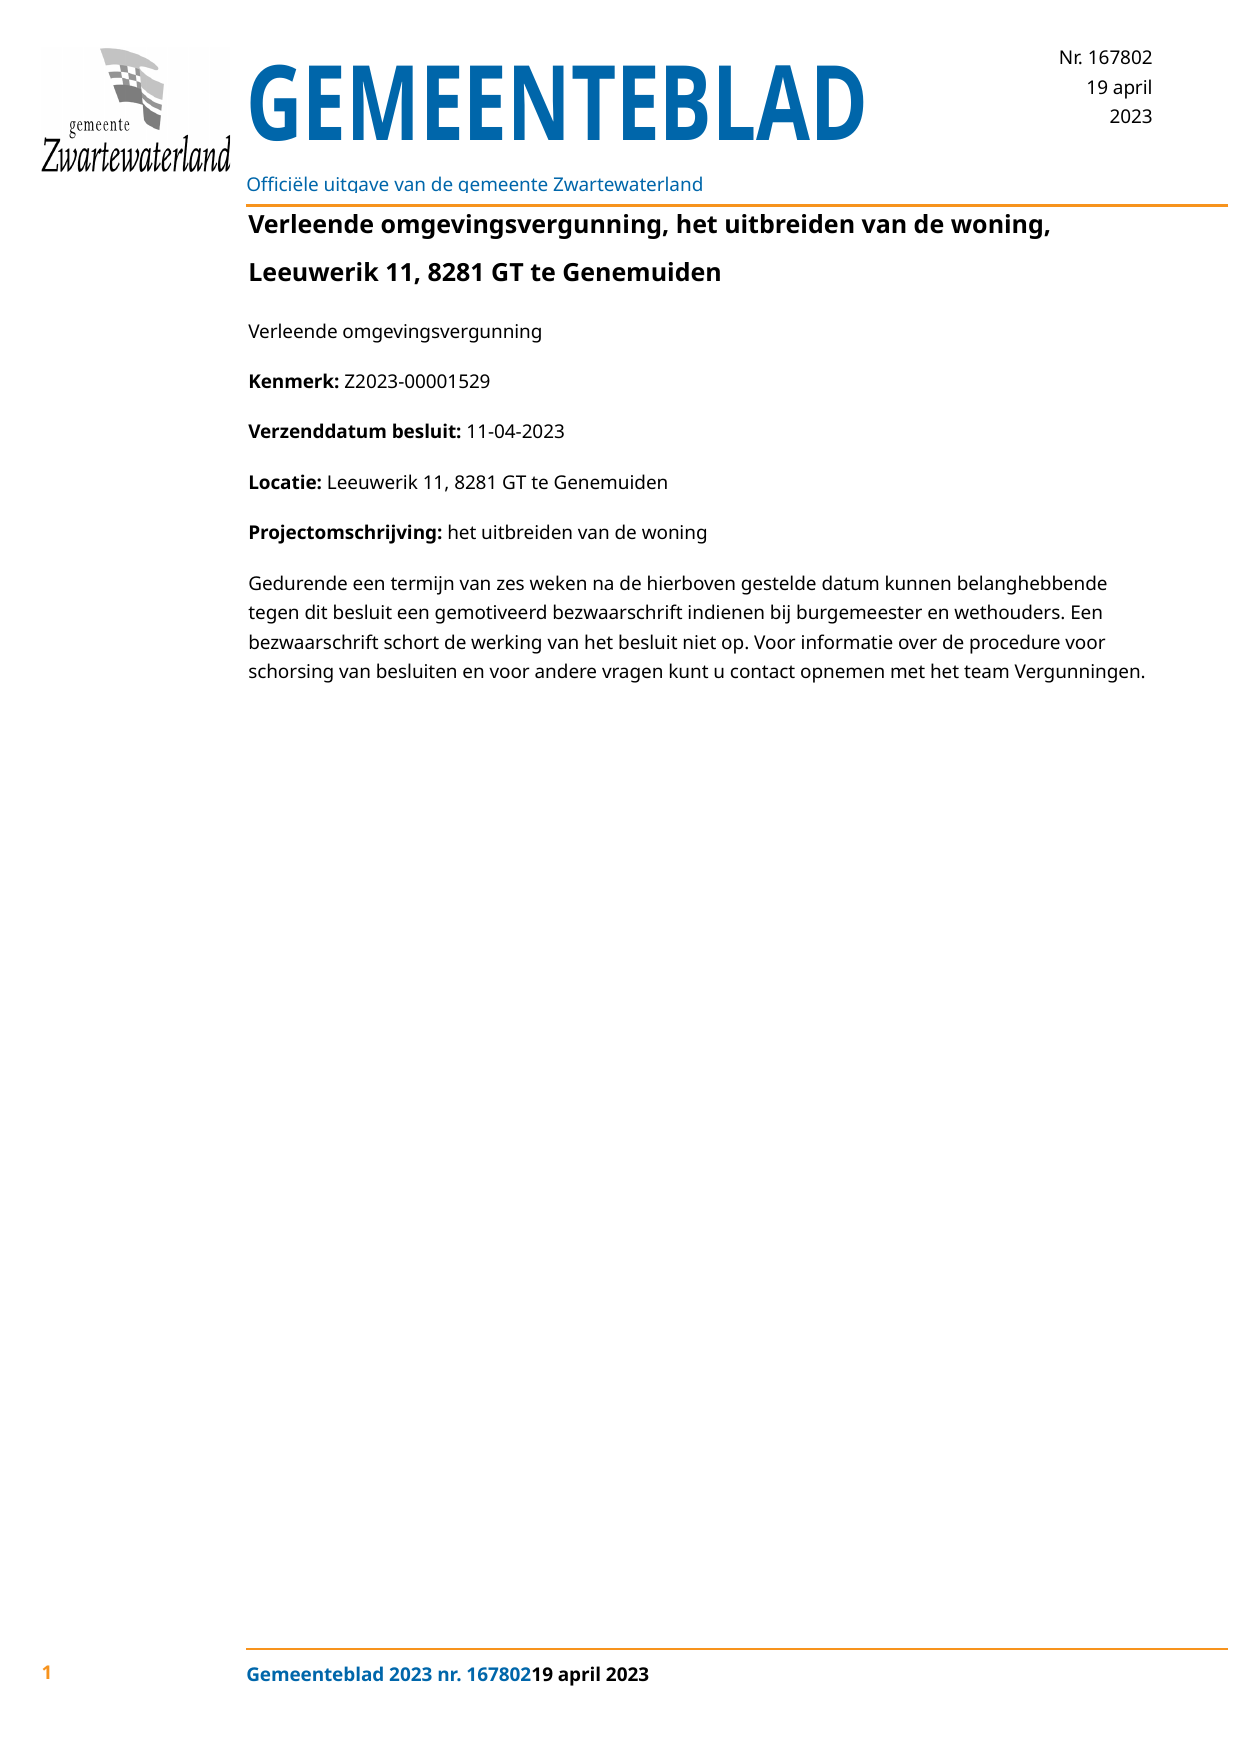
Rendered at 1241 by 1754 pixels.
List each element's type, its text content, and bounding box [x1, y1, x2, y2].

text Verleende omgevingsvergunning, het uitbreiden van de woning, Leeuwerik 11, 8281 GT te Genemuiden [248, 207, 1152, 288]
text Kenmerk: Z2023-00001529 [248, 368, 1152, 394]
text Verleende omgevingsvergunning [248, 318, 1152, 344]
text Locatie: Leeuwerik 11, 8281 GT te Genemuiden [248, 469, 1152, 495]
text Projectomschrijving: het uitbreiden van de woning [248, 519, 1152, 545]
text Gedurende een termijn van zes weken na de hierboven gestelde datum kunnen belanghebbende tegen dit besluit een gemotiveerd bezwaarschrift indienen bij burgemeester en wethouders. Een bezwaarschrift schort de werking van het besluit niet op. Voor informatie over de procedure voor schorsing van besluiten en voor andere vragen kunt u contact opnemen met het team Vergunningen. [248, 570, 1152, 684]
picture [41, 47, 231, 172]
text Verzenddatum besluit: 11-04-2023 [248, 419, 1152, 444]
